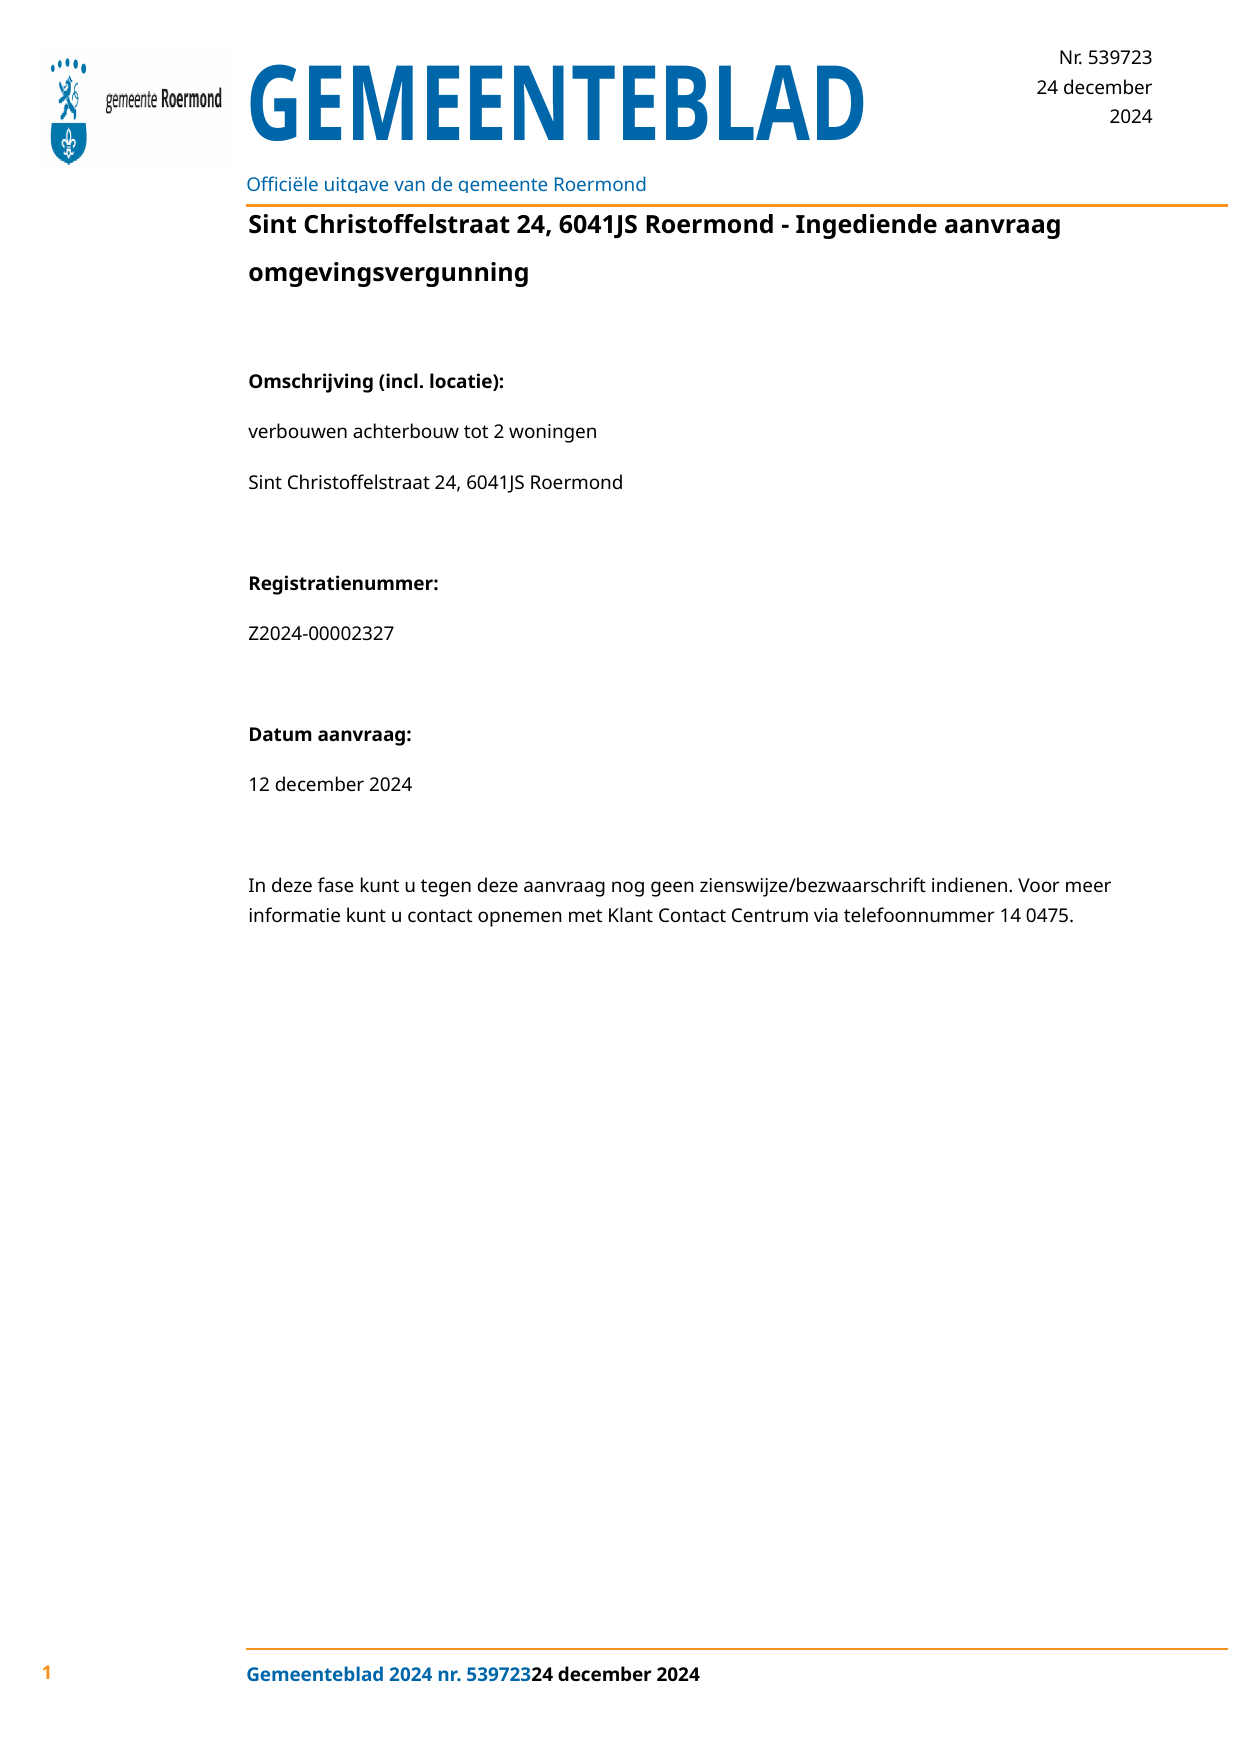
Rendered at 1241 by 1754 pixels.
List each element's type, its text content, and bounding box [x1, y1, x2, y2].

text In deze fase kunt u tegen deze aanvraag nog geen zienswijze/bezwaarschrift indienen. Voor meer informatie kunt u contact opnemen met Klant Contact Centrum via telefoonnummer 14 0475. [248, 872, 1152, 928]
text Omschrijving (incl. locatie): [248, 368, 1152, 394]
picture [41, 47, 231, 172]
text Z2024-00002327 [248, 620, 1152, 646]
text Sint Christoffelstraat 24, 6041JS Roermond [248, 469, 1152, 495]
text Datum aanvraag: [248, 721, 1152, 747]
text Sint Christoffelstraat 24, 6041JS Roermond - Ingediende aanvraag omgevingsvergunning [248, 207, 1152, 288]
text verbouwen achterbouw tot 2 woningen [248, 419, 1152, 444]
text Registratienummer: [248, 570, 1152, 596]
text 12 december 2024 [248, 772, 1152, 797]
